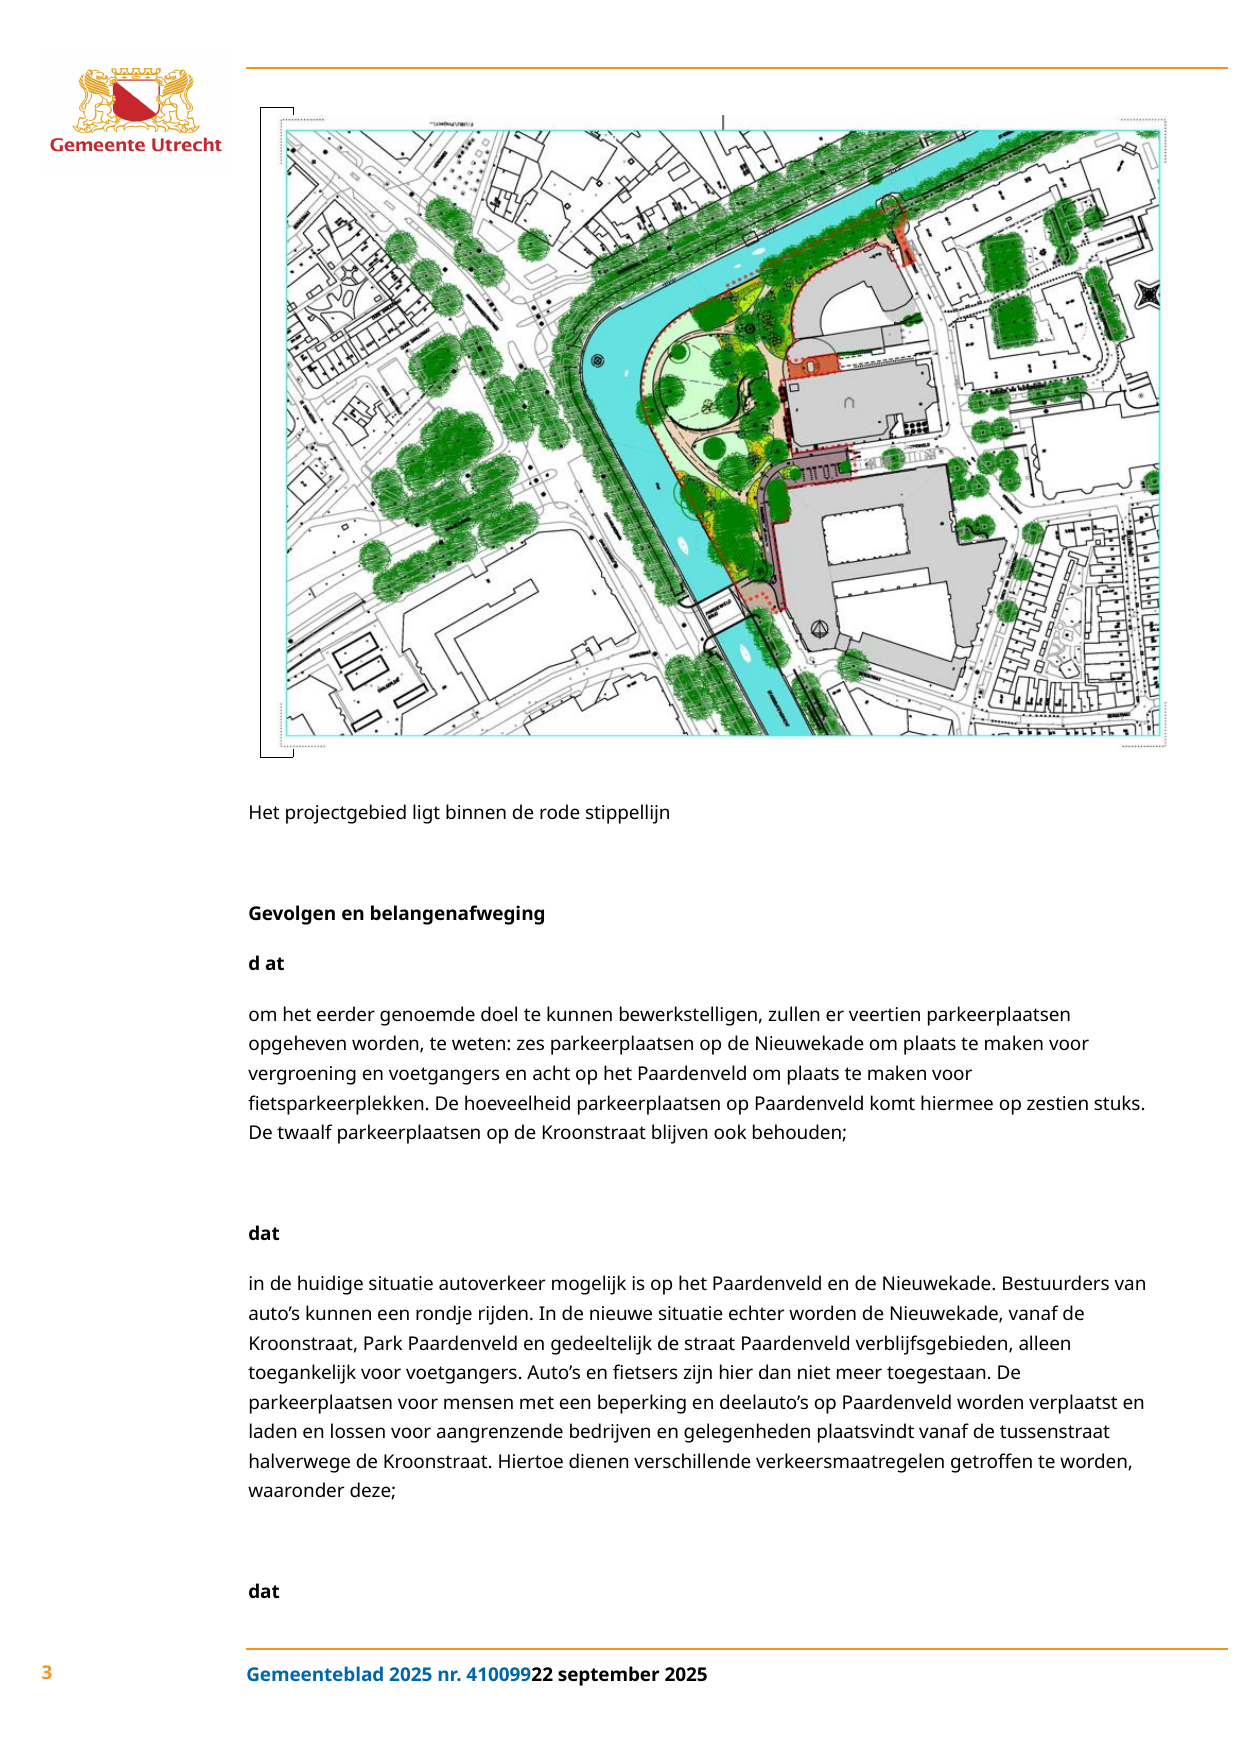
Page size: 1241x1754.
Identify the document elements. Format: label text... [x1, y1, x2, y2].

picture [268, 115, 1173, 749]
text dat [248, 1220, 1152, 1246]
text in de huidige situatie autoverkeer mogelijk is op het Paardenveld en de Nieuwekade. Bestuurders van auto’s kunnen een rondje rijden. In de nieuwe situatie echter worden de Nieuwekade, vanaf de Kroonstraat, Park Paardenveld en gedeeltelijk de straat Paardenveld verblijfsgebieden, alleen toegankelijk voor voetgangers. Auto’s en fietsers zijn hier dan niet meer toegestaan. De parkeerplaatsen voor mensen met een beperking en deelauto’s op Paardenveld worden verplaatst en laden en lossen voor aangrenzende bedrijven en gelegenheden plaatsvindt vanaf de tussenstraat halverwege de Kroonstraat. Hiertoe dienen verschillende verkeersmaatregelen getroffen te worden, waaronder deze; [248, 1271, 1152, 1503]
picture [41, 47, 231, 172]
text om het eerder genoemde doel te kunnen bewerkstelligen, zullen er veertien parkeerplaatsen opgeheven worden, te weten: zes parkeerplaatsen op de Nieuwekade om plaats te maken voor vergroening en voetgangers en acht op het Paardenveld om plaats te maken voor fietsparkeerplekken. De hoeveelheid parkeerplaatsen op Paardenveld komt hiermee op zestien stuks. De twaalf parkeerplaatsen op de Kroonstraat blijven ook behouden; [248, 1001, 1152, 1145]
text Gevolgen en belangenafweging [248, 900, 1152, 926]
text dat [248, 1578, 1152, 1604]
text Het projectgebied ligt binnen de rode stippellijn [248, 799, 1152, 825]
text d at [248, 951, 1152, 976]
